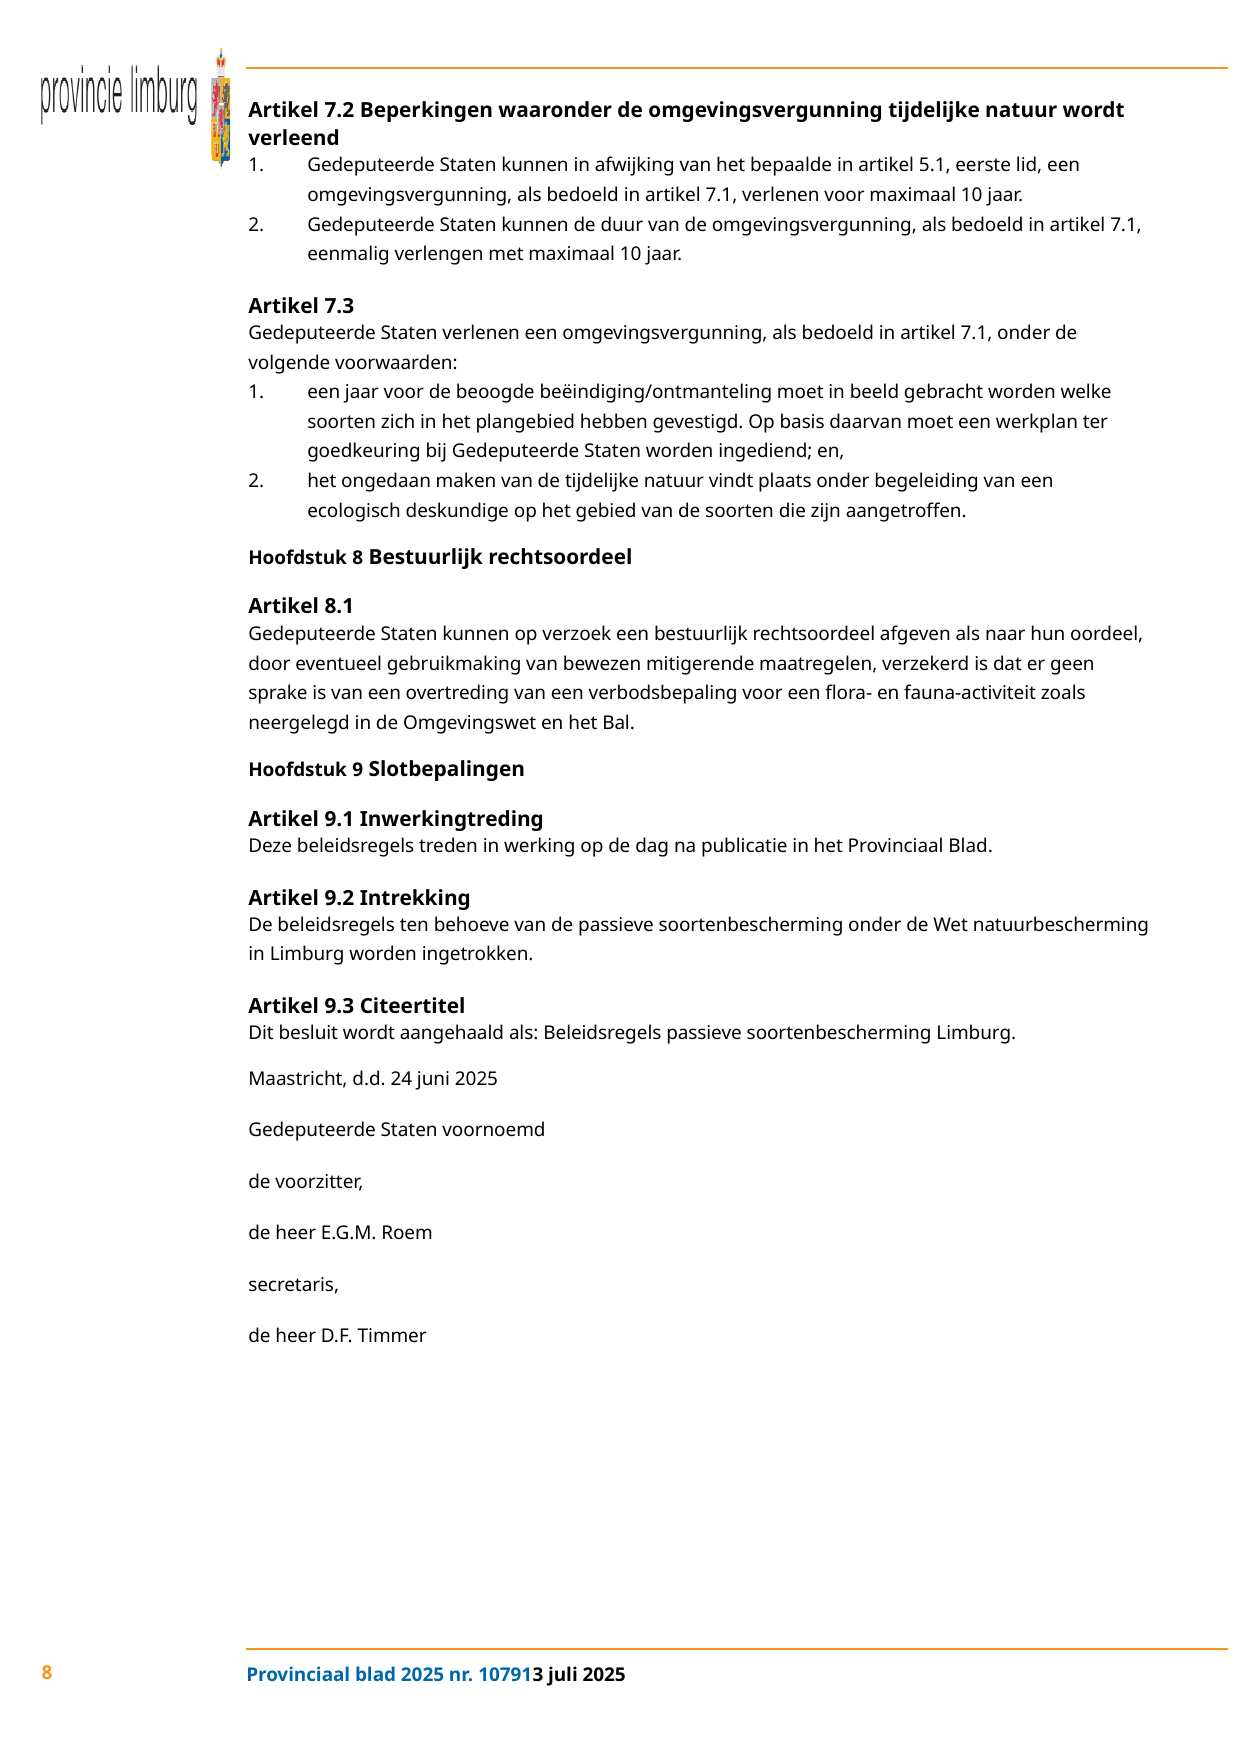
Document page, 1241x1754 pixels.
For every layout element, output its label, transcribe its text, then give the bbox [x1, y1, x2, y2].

text Hoofdstuk 8 Bestuurlijk rechtsoordeel [248, 542, 1152, 571]
text De beleidsregels ten behoeve van de passieve soortenbescherming onder de Wet natuurbescherming in Limburg worden ingetrokken. [248, 911, 1152, 966]
text Artikel 9.2 Intrekking [248, 883, 1152, 911]
text Artikel 9.3 Citeertitel [248, 991, 1152, 1019]
list Gedeputeerde Staten kunnen in afwijking van het bepaalde in artikel 5.1, eerste lid, een omgevingsvergunning, als bedoeld in artikel 7.1, verlenen voor maximaal 10 jaar. [248, 152, 1152, 207]
text Artikel 7.3 [248, 291, 1152, 319]
text Maastricht, d.d. 24 juni 2025 [248, 1065, 1152, 1091]
text Deze beleidsregels treden in werking op de dag na publicatie in het Provinciaal Blad. [248, 832, 1152, 858]
text Gedeputeerde Staten kunnen op verzoek een bestuurlijk rechtsoordeel afgeven als naar hun oordeel, door eventueel gebruikmaking van bewezen mitigerende maatregelen, verzekerd is dat er geen sprake is van een overtreding van een verbodsbepaling voor een flora- en fauna-activiteit zoals neergelegd in de Omgevingswet en het Bal. [248, 620, 1152, 734]
text de voorzitter, [248, 1168, 1152, 1194]
text de heer D.F. Timmer [248, 1322, 1152, 1348]
picture [41, 47, 231, 172]
text Artikel 7.2 Beperkingen waaronder de omgevingsvergunning tijdelijke natuur wordt verleend [248, 95, 1152, 152]
text secretaris, [248, 1271, 1152, 1297]
text Artikel 8.1 [248, 592, 1152, 620]
list het ongedaan maken van de tijdelijke natuur vindt plaats onder begeleiding van een ecologisch deskundige op het gebied van de soorten die zijn aangetroffen. [248, 467, 1152, 522]
text Artikel 9.1 Inwerkingtreding [248, 804, 1152, 832]
text de heer E.G.M. Roem [248, 1219, 1152, 1245]
text Gedeputeerde Staten voornoemd [248, 1117, 1152, 1142]
list een jaar voor de beoogde beëindiging/ontmanteling moet in beeld gebracht worden welke soorten zich in het plangebied hebben gevestigd. Op basis daarvan moet een werkplan ter goedkeuring bij Gedeputeerde Staten worden ingediend; en, [248, 378, 1152, 463]
text Hoofdstuk 9 Slotbepalingen [248, 754, 1152, 783]
list Gedeputeerde Staten kunnen de duur van de omgevingsvergunning, als bedoeld in artikel 7.1, eenmalig verlengen met maximaal 10 jaar. [248, 211, 1152, 266]
text Gedeputeerde Staten verlenen een omgevingsvergunning, als bedoeld in artikel 7.1, onder de volgende voorwaarden: [248, 319, 1152, 374]
text Dit besluit wordt aangehaald als: Beleidsregels passieve soortenbescherming Limburg. [248, 1019, 1152, 1045]
